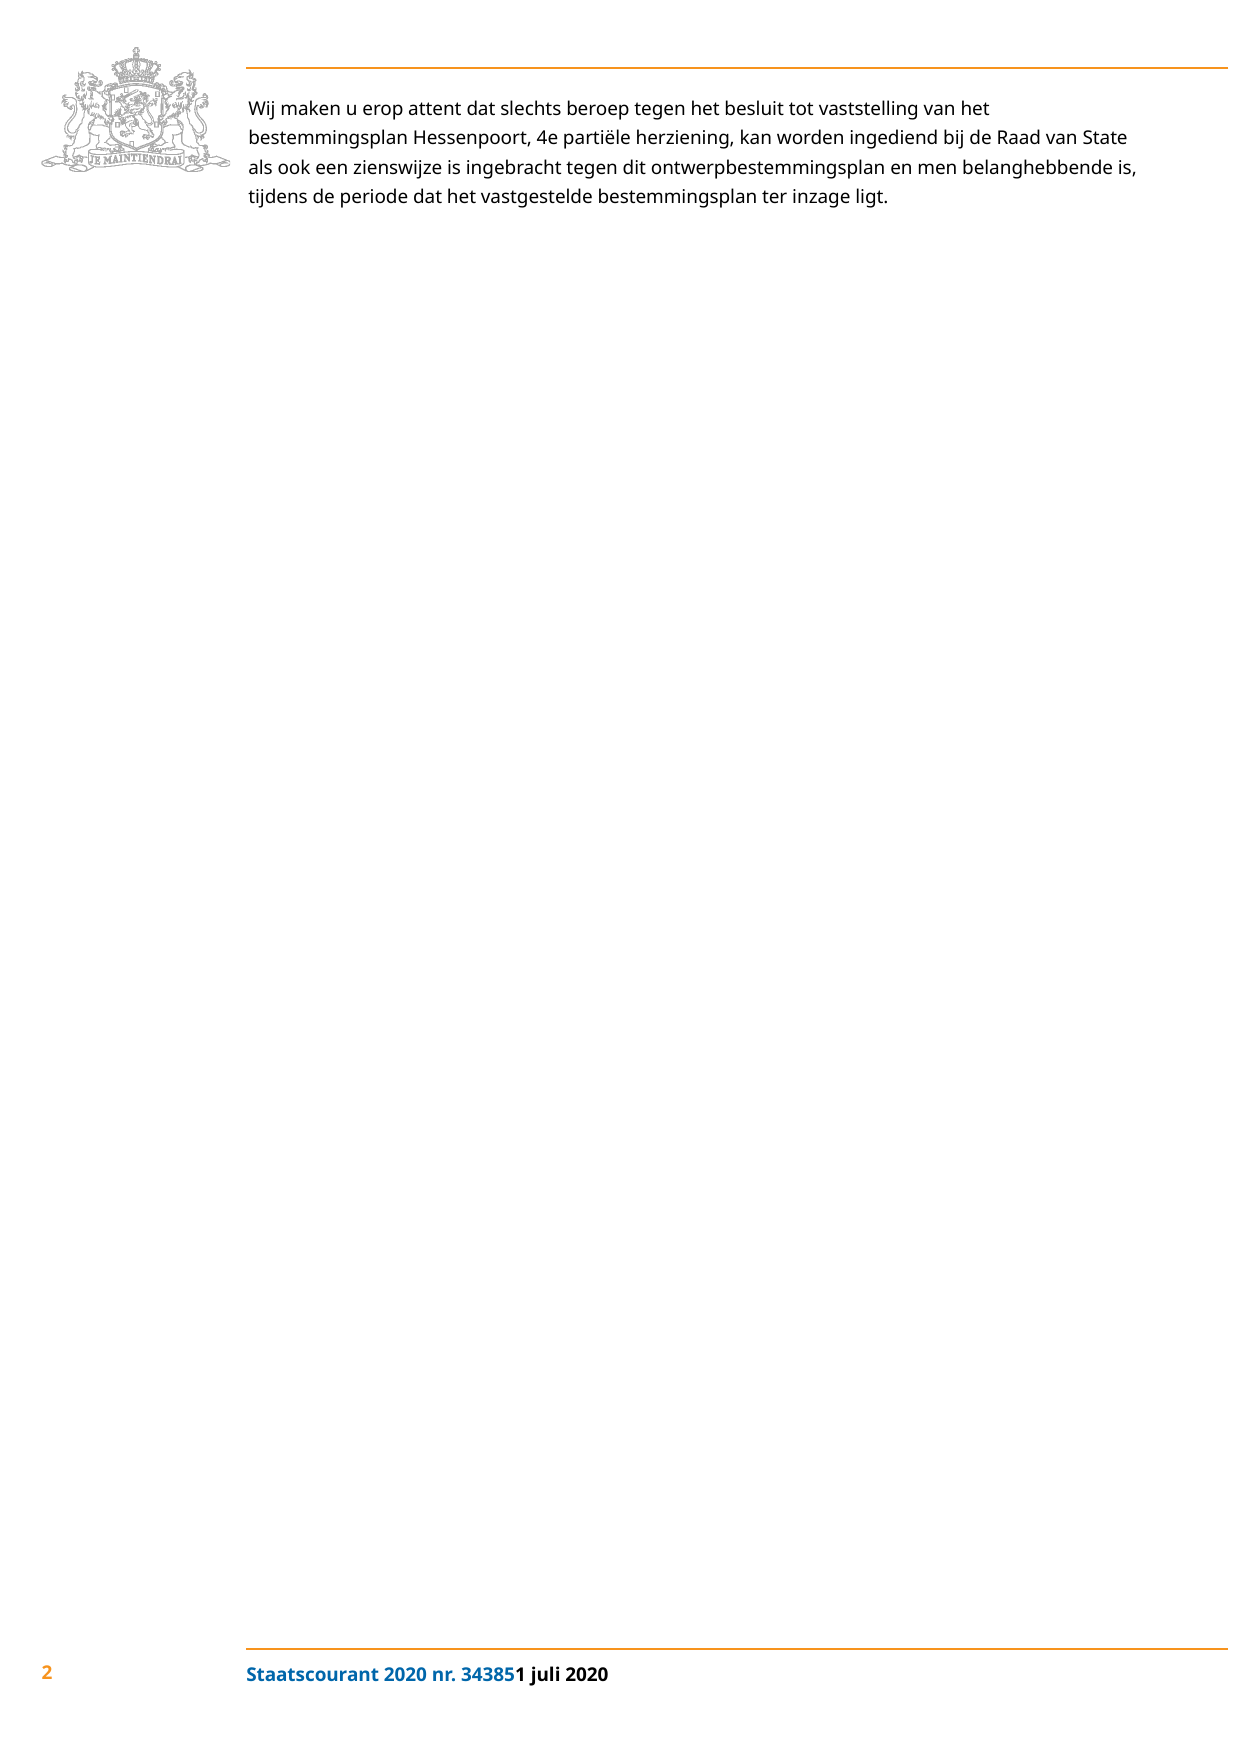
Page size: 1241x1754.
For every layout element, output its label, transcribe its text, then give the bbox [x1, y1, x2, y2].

picture [41, 47, 231, 172]
text Wij maken u erop attent dat slechts beroep tegen het besluit tot vaststelling van het bestemmingsplan Hessenpoort, 4e partiële herziening, kan worden ingediend bij de Raad van State als ook een zienswijze is ingebracht tegen dit ontwerpbestemmingsplan en men belanghebbende is, tijdens de periode dat het vastgestelde bestemmingsplan ter inzage ligt. [248, 95, 1152, 209]
